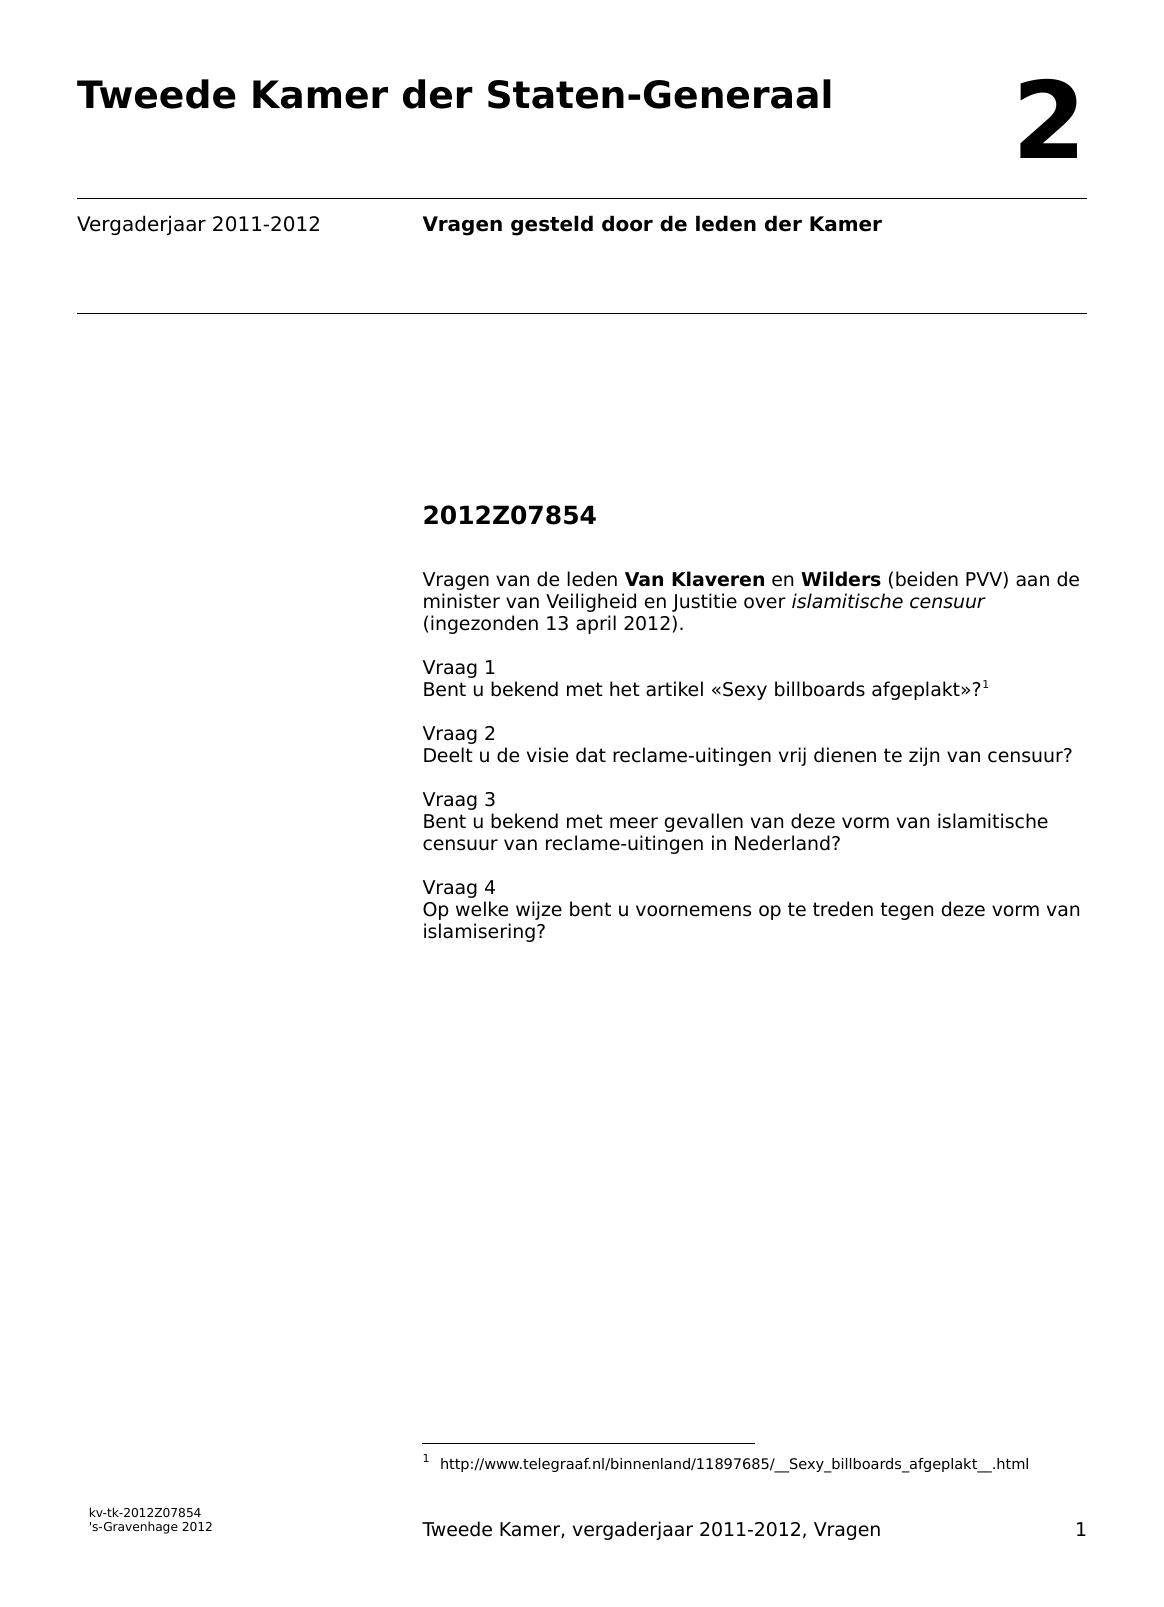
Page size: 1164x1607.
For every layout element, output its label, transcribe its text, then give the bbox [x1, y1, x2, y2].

text Vraag 1 [422, 657, 1087, 679]
text 's-Gravenhage 2012 [88, 1520, 323, 1534]
text Vraag 4 [422, 877, 1087, 899]
text Bent u bekend met meer gevallen van deze vorm van islamitische censuur van reclame-uitingen in Nederland? [422, 811, 1087, 855]
text kv-tk-2012Z07854 [88, 1506, 323, 1520]
text Op welke wijze bent u voornemens op te treden tegen deze vorm van islamisering? [422, 899, 1087, 943]
table_header Tweede Kamer der Staten-Generaal [77, 59, 886, 198]
text Bent u bekend met het artikel «Sexy billboards afgeplakt»? [422, 679, 1087, 701]
text 2012Z07854 [422, 501, 1087, 531]
text Vraag 2 [422, 723, 1087, 745]
table_header 2 [886, 59, 1087, 198]
text Vraag 3 [422, 789, 1087, 811]
table_cell Vergaderjaar 2011-2012 [77, 199, 422, 313]
table_cell Vragen gesteld door de leden der Kamer [422, 199, 1087, 313]
text http://www.telegraaf.nl/binnenland/11897685/__Sexy_billboards_afgeplakt__.html [422, 1452, 1087, 1474]
text Vragen van de leden Van Klaveren en Wilders (beiden PVV) aan de minister van Veiligheid en Justitie over islamitische censuur (ingezonden 13 april 2012). [422, 569, 1087, 635]
text Deelt u de visie dat reclame-uitingen vrij dienen te zijn van censuur? [422, 745, 1087, 767]
